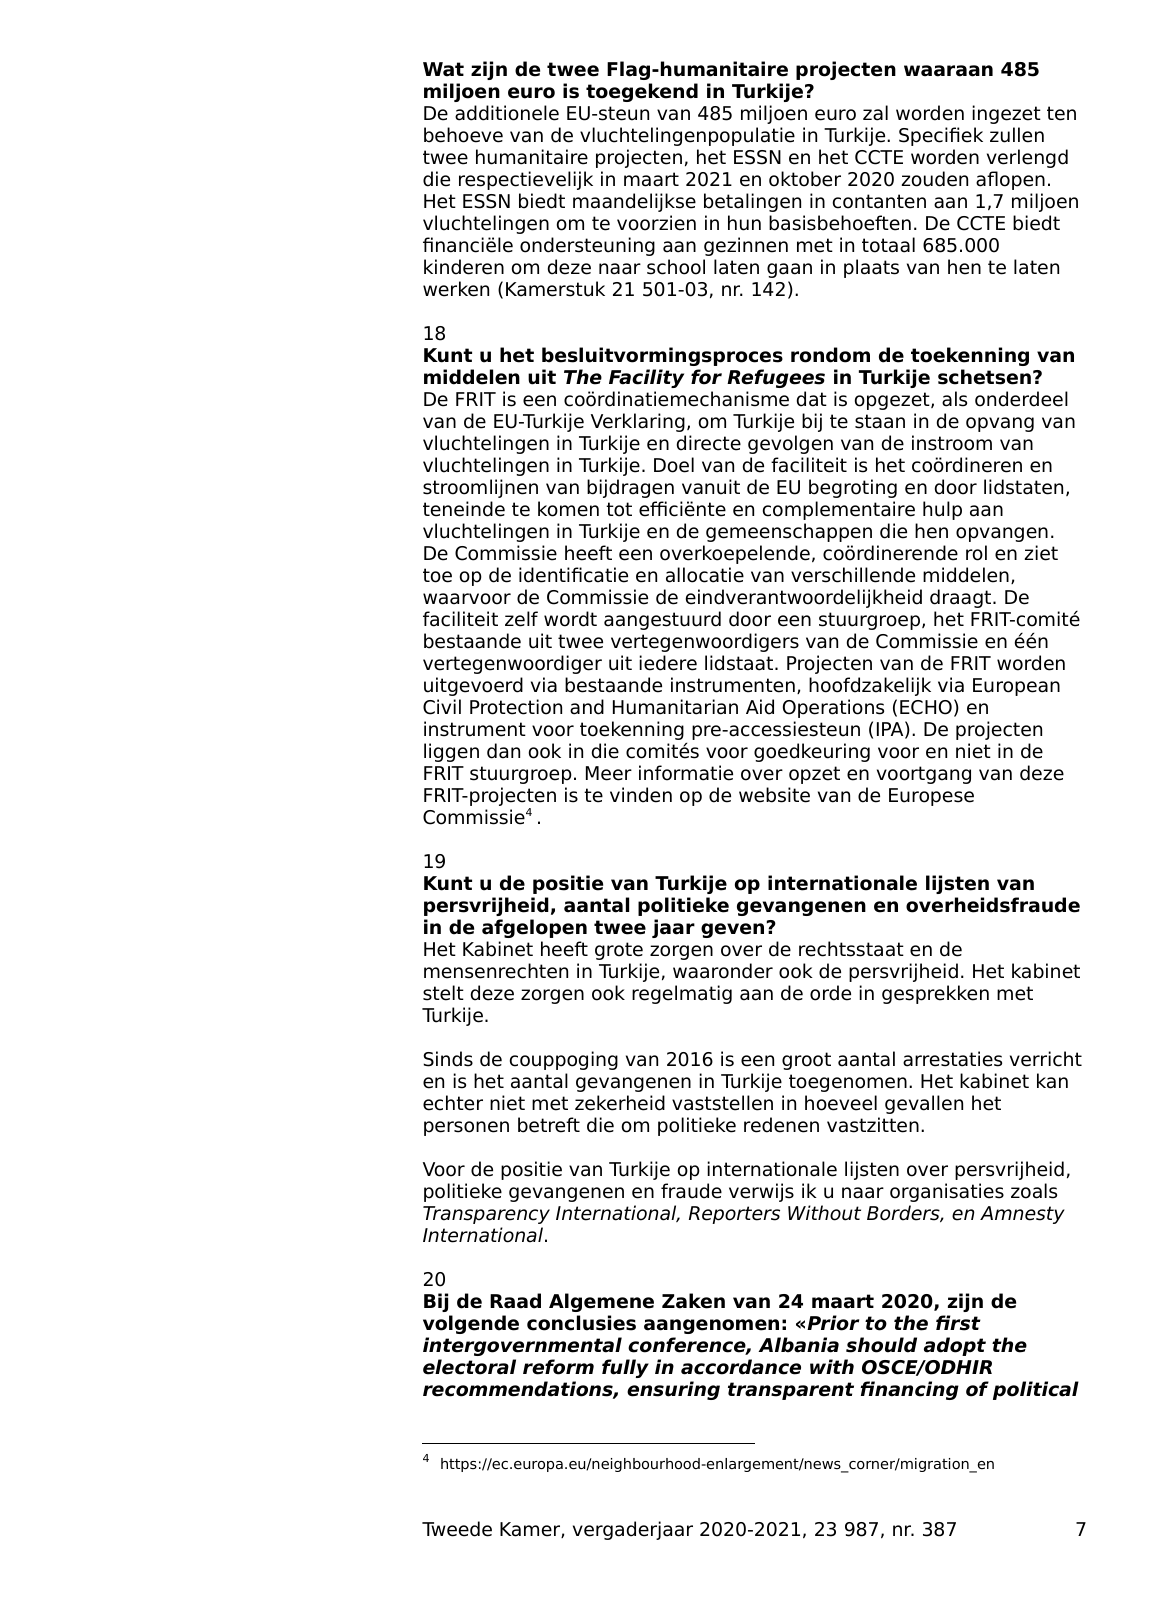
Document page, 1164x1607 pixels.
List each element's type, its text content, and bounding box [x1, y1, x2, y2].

text Bij de Raad Algemene Zaken van 24 maart 2020, zijn de volgende conclusies aangenomen: «Prior to the first intergovernmental conference, Albania should adopt the electoral reform fully in accordance with OSCE/ODHIR recommendations, ensuring transparent financing of political [422, 1291, 1087, 1401]
text Voor de positie van Turkije op internationale lijsten over persvrijheid, politieke gevangenen en fraude verwijs ik u naar organisaties zoals Transparency International, Reporters Without Borders, en Amnesty International. [422, 1159, 1087, 1247]
text Sinds de couppoging van 2016 is een groot aantal arrestaties verricht en is het aantal gevangenen in Turkije toegenomen. Het kabinet kan echter niet met zekerheid vaststellen in hoeveel gevallen het personen betreft die om politieke redenen vastzitten. [422, 1049, 1087, 1137]
text https://ec.europa.eu/neighbourhood-enlargement/news_corner/migration_en [422, 1452, 1087, 1474]
text 20 [422, 1269, 1087, 1291]
text Het Kabinet heeft grote zorgen over de rechtsstaat en de mensenrechten in Turkije, waaronder ook de persvrijheid. Het kabinet stelt deze zorgen ook regelmatig aan de orde in gesprekken met Turkije. [422, 939, 1087, 1027]
text Kunt u het besluitvormingsproces rondom de toekenning van middelen uit The Facility for Refugees in Turkije schetsen? [422, 345, 1087, 389]
text 18 [422, 323, 1087, 345]
text Kunt u de positie van Turkije op internationale lijsten van persvrijheid, aantal politieke gevangenen en overheidsfraude in de afgelopen twee jaar geven? [422, 873, 1087, 939]
text De additionele EU-steun van 485 miljoen euro zal worden ingezet ten behoeve van de vluchtelingenpopulatie in Turkije. Specifiek zullen twee humanitaire projecten, het ESSN en het CCTE worden verlengd die respectievelijk in maart 2021 en oktober 2020 zouden aflopen. Het ESSN biedt maandelijkse betalingen in contanten aan 1,7 miljoen vluchtelingen om te voorzien in hun basisbehoeften. De CCTE biedt financiële ondersteuning aan gezinnen met in totaal 685.000 kinderen om deze naar school laten gaan in plaats van hen te laten werken (Kamerstuk 21 501-03, nr. 142). [422, 103, 1087, 301]
text 19 [422, 851, 1087, 873]
text De FRIT is een coördinatiemechanisme dat is opgezet, als onderdeel van de EU-Turkije Verklaring, om Turkije bij te staan in de opvang van vluchtelingen in Turkije en directe gevolgen van de instroom van vluchtelingen in Turkije. Doel van de faciliteit is het coördineren en stroomlijnen van bijdragen vanuit de EU begroting en door lidstaten, teneinde te komen tot efficiënte en complementaire hulp aan vluchtelingen in Turkije en de gemeenschappen die hen opvangen. De Commissie heeft een overkoepelende, coördinerende rol en ziet toe op de identificatie en allocatie van verschillende middelen, waarvoor de Commissie de eindverantwoordelijkheid draagt. De faciliteit zelf wordt aangestuurd door een stuurgroep, het FRIT-comité bestaande uit twee vertegenwoordigers van de Commissie en één vertegenwoordiger uit iedere lidstaat. Projecten van de FRIT worden uitgevoerd via bestaande instrumenten, hoofdzakelijk via European Civil Protection and Humanitarian Aid Operations (ECHO) en instrument voor toekenning pre-accessiesteun (IPA). De projecten liggen dan ook in die comités voor goedkeuring voor en niet in de FRIT stuurgroep. Meer informatie over opzet en voortgang van deze FRIT-projecten is te vinden op de website van de Europese Commissie. [422, 389, 1087, 828]
text Wat zijn de twee Flag-humanitaire projecten waaraan 485 miljoen euro is toegekend in Turkije? [422, 59, 1087, 103]
